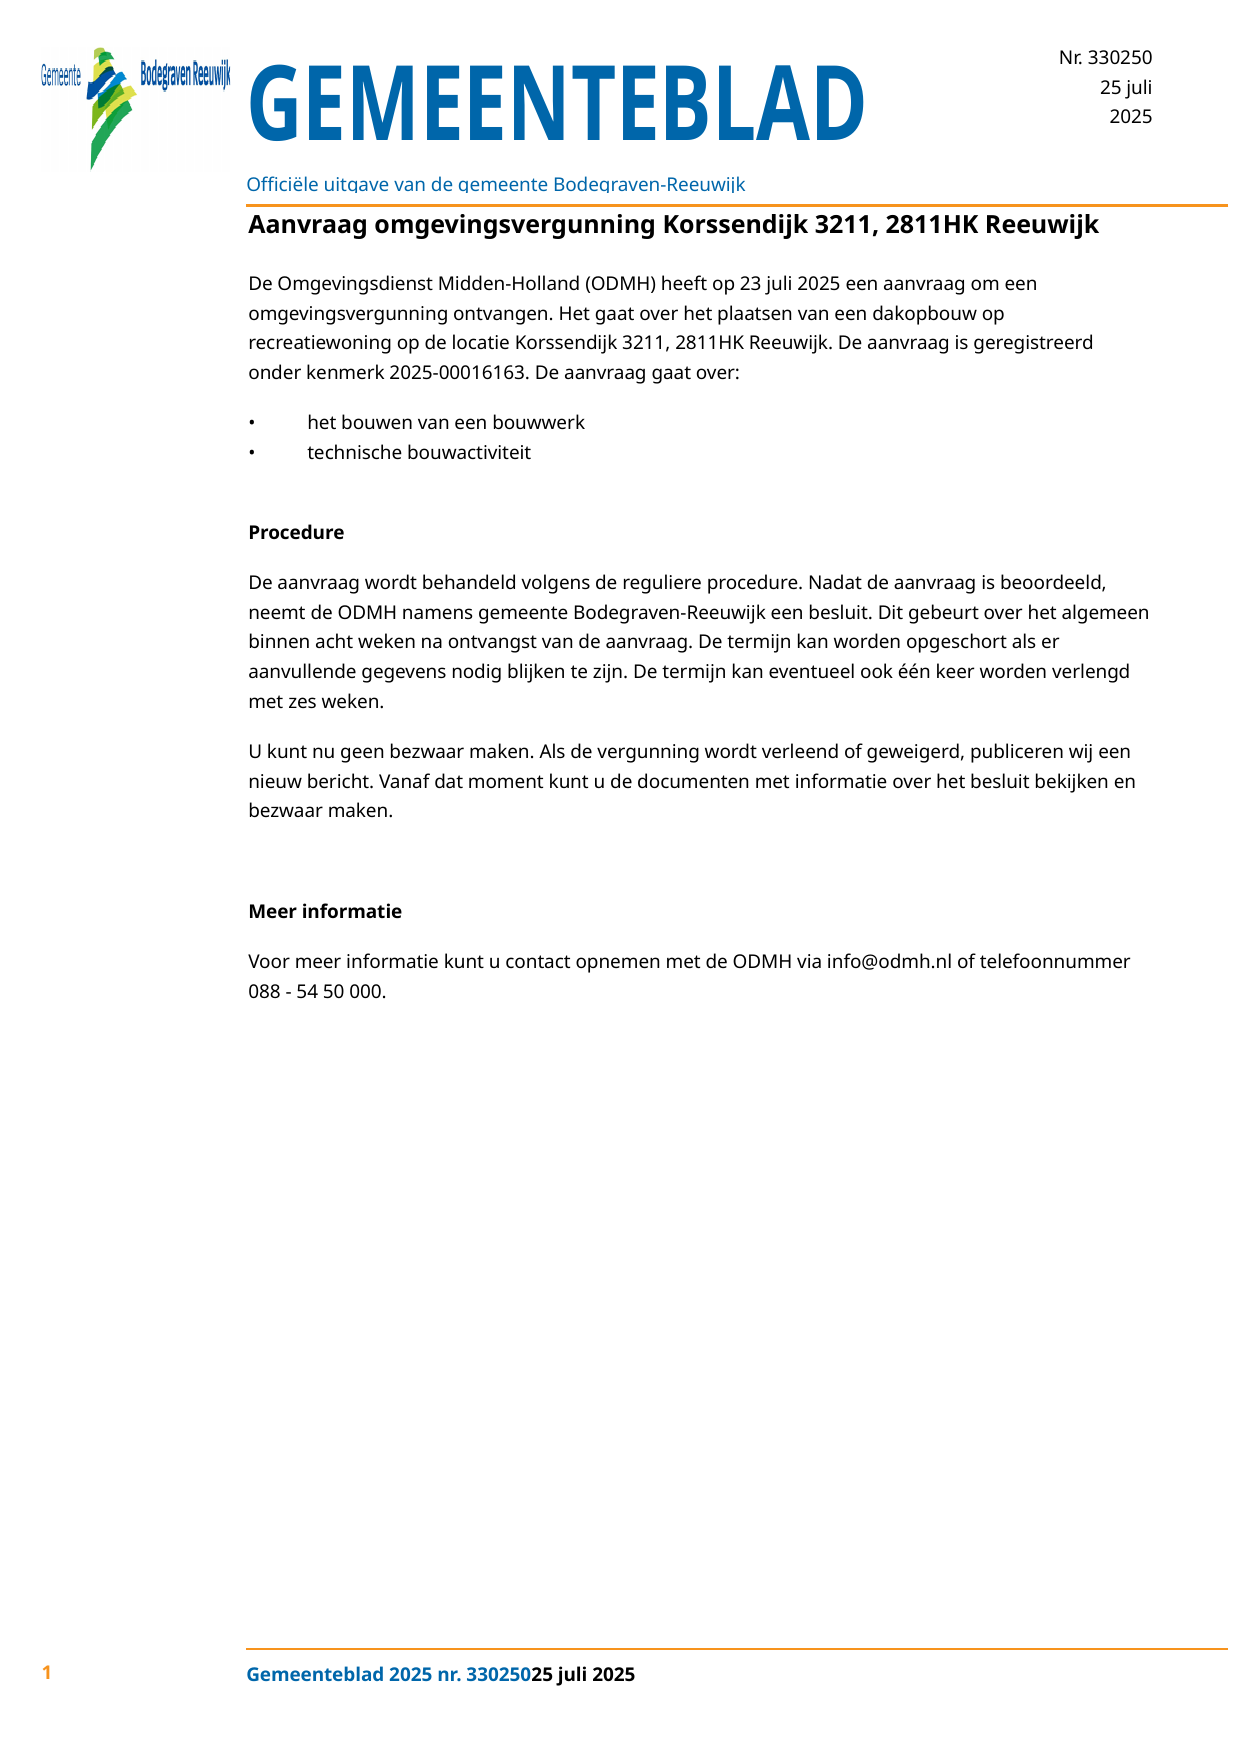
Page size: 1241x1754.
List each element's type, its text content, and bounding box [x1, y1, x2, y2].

list technische bouwactiviteit [248, 439, 1152, 465]
text Aanvraag omgevingsvergunning Korssendijk 3211, 2811HK Reeuwijk [248, 207, 1152, 241]
picture [41, 47, 231, 172]
text Meer informatie [248, 898, 1152, 924]
text De Omgevingsdienst Midden-Holland (ODMH) heeft op 23 juli 2025 een aanvraag om een omgevingsvergunning ontvangen. Het gaat over het plaatsen van een dakopbouw op recreatiewoning op de locatie Korssendijk 3211, 2811HK Reeuwijk. De aanvraag is geregistreerd onder kenmerk 2025-00016163. De aanvraag gaat over: [248, 270, 1152, 385]
text Procedure [248, 519, 1152, 545]
text U kunt nu geen bezwaar maken. Als de vergunning wordt verleend of geweigerd, publiceren wij een nieuw bericht. Vanaf dat moment kunt u de documenten met informatie over het besluit bekijken en bezwaar maken. [248, 738, 1152, 823]
list het bouwen van een bouwwerk [248, 409, 1152, 435]
text De aanvraag wordt behandeld volgens de reguliere procedure. Nadat de aanvraag is beoordeeld, neemt de ODMH namens gemeente Bodegraven-Reeuwijk een besluit. Dit gebeurt over het algemeen binnen acht weken na ontvangst van de aanvraag. De termijn kan worden opgeschort als er aanvullende gegevens nodig blijken te zijn. De termijn kan eventueel ook één keer worden verlengd met zes weken. [248, 569, 1152, 713]
text Voor meer informatie kunt u contact opnemen met de ODMH via info@odmh.nl of telefoonnummer 088 - 54 50 000. [248, 949, 1152, 1004]
